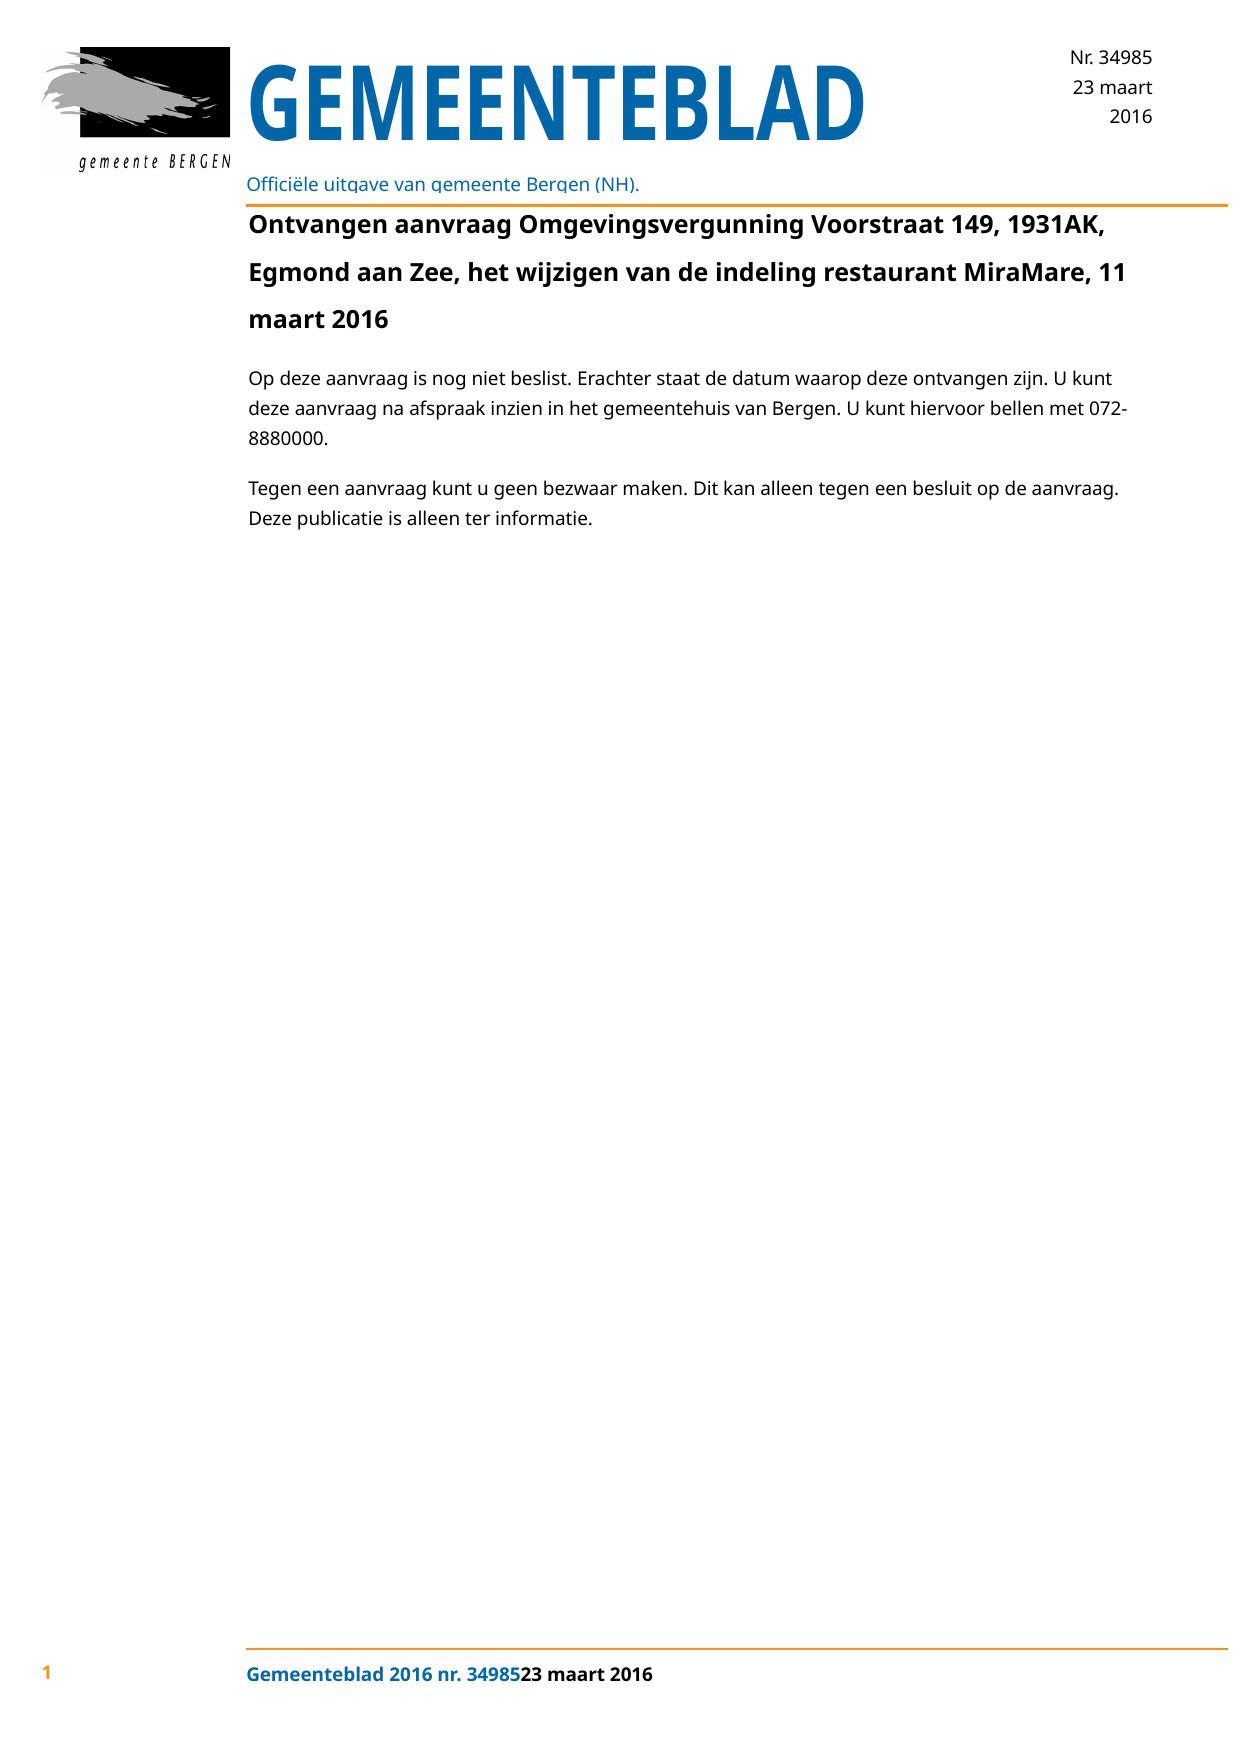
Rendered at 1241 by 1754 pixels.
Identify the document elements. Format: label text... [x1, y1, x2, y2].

text Ontvangen aanvraag Omgevingsvergunning Voorstraat 149, 1931AK, Egmond aan Zee, het wijzigen van de indeling restaurant MiraMare, 11 maart 2016 [248, 207, 1152, 336]
picture [41, 47, 231, 172]
text Op deze aanvraag is nog niet beslist. Erachter staat de datum waarop deze ontvangen zijn. U kunt deze aanvraag na afspraak inzien in het gemeentehuis van Bergen. U kunt hiervoor bellen met 072-8880000. [248, 366, 1152, 450]
text Tegen een aanvraag kunt u geen bezwaar maken. Dit kan alleen tegen een besluit op de aanvraag. Deze publicatie is alleen ter informatie. [248, 475, 1152, 530]
